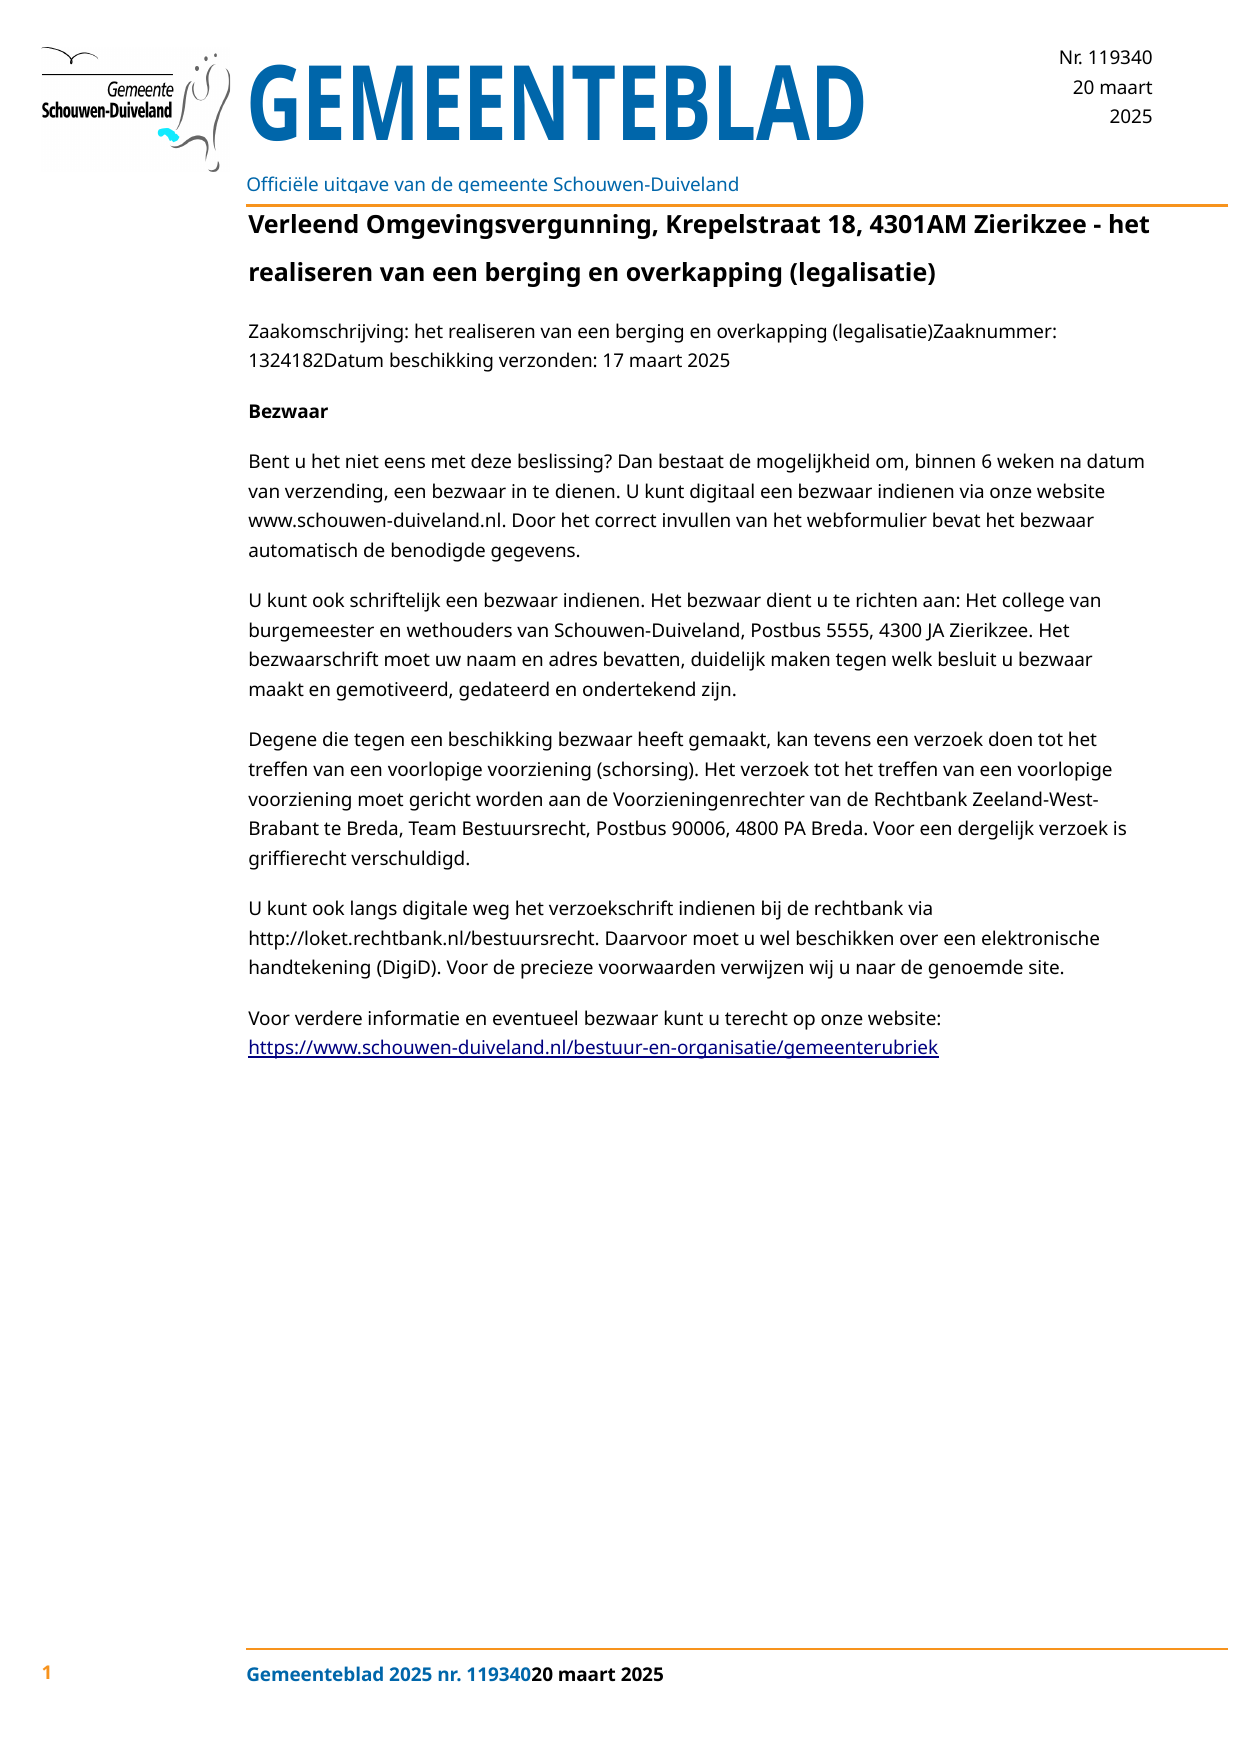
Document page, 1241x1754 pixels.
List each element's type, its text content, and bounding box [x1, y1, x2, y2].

text Degene die tegen een beschikking bezwaar heeft gemaakt, kan tevens een verzoek doen tot het treffen van een voorlopige voorziening (schorsing). Het verzoek tot het treffen van een voorlopige voorziening moet gericht worden aan de Voorzieningenrechter van de Rechtbank Zeeland-West-Brabant te Breda, Team Bestuursrecht, Postbus 90006, 4800 PA Breda. Voor een dergelijk verzoek is griffierecht verschuldigd. [248, 727, 1152, 871]
text U kunt ook langs digitale weg het verzoekschrift indienen bij de rechtbank via http://loket.rechtbank.nl/bestuursrecht. Daarvoor moet u wel beschikken over een elektronische handtekening (DigiD). Voor de precieze voorwaarden verwijzen wij u naar de genoemde site. [248, 895, 1152, 980]
text Bezwaar [248, 398, 1152, 424]
text Bent u het niet eens met deze beslissing? Dan bestaat de mogelijkheid om, binnen 6 weken na datum van verzending, een bezwaar in te dienen. U kunt digitaal een bezwaar indienen via onze website www.schouwen-duiveland.nl. Door het correct invullen van het webformulier bevat het bezwaar automatisch de benodigde gegevens. [248, 448, 1152, 563]
text Voor verdere informatie en eventueel bezwaar kunt u terecht op onze website: https://www.schouwen-duiveland.nl/bestuur-en-organisatie/gemeenterubriek [248, 1005, 1152, 1060]
text Verleend Omgevingsvergunning, Krepelstraat 18, 4301AM Zierikzee - het realiseren van een berging en overkapping (legalisatie) [248, 207, 1152, 288]
text Zaakomschrijving: het realiseren van een berging en overkapping (legalisatie)Zaaknummer: 1324182Datum beschikking verzonden: 17 maart 2025 [248, 318, 1152, 373]
text U kunt ook schriftelijk een bezwaar indienen. Het bezwaar dient u te richten aan: Het college van burgemeester en wethouders van Schouwen-Duiveland, Postbus 5555, 4300 JA Zierikzee. Het bezwaarschrift moet uw naam en adres bevatten, duidelijk maken tegen welk besluit u bezwaar maakt en gemotiveerd, gedateerd en ondertekend zijn. [248, 587, 1152, 702]
picture [41, 47, 231, 172]
